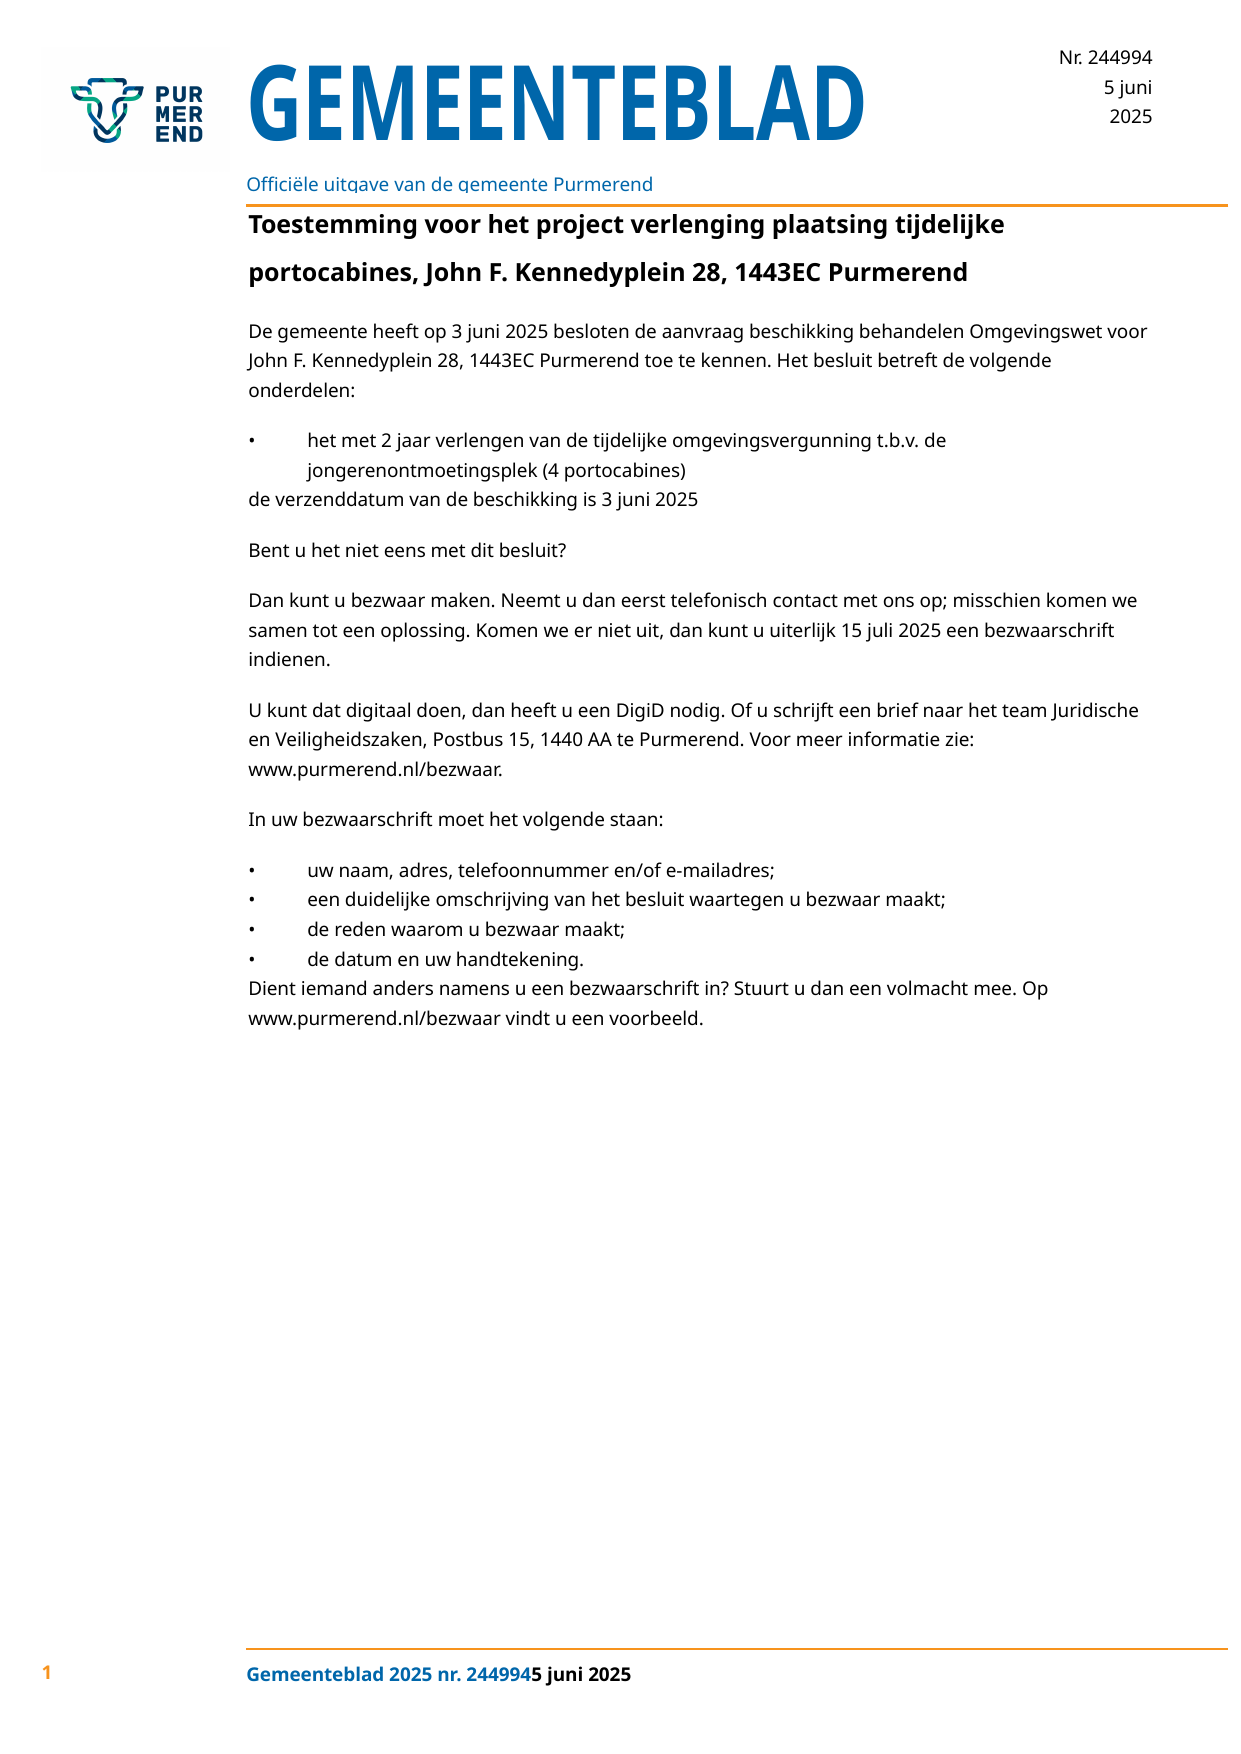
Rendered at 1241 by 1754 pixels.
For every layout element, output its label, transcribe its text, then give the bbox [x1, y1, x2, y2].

text In uw bezwaarschrift moet het volgende staan: [248, 807, 1152, 832]
text Bent u het niet eens met dit besluit? [248, 537, 1152, 563]
list het met 2 jaar verlengen van de tijdelijke omgevingsvergunning t.b.v. de jongerenontmoetingsplek (4 portocabines) [248, 427, 1152, 483]
text Dient iemand anders namens u een bezwaarschrift in? Stuurt u dan een volmacht mee. Op www.purmerend.nl/bezwaar vindt u een voorbeeld. [248, 975, 1152, 1031]
picture [41, 47, 231, 172]
text de verzenddatum van de beschikking is 3 juni 2025 [248, 487, 1152, 512]
list de reden waarom u bezwaar maakt; [248, 916, 1152, 942]
list de datum en uw handtekening. [248, 946, 1152, 972]
text De gemeente heeft op 3 juni 2025 besloten de aanvraag beschikking behandelen Omgevingswet voor John F. Kennedyplein 28, 1443EC Purmerend toe te kennen. Het besluit betreft de volgende onderdelen: [248, 318, 1152, 403]
list uw naam, adres, telefoonnummer en/of e-mailadres; [248, 857, 1152, 883]
text Dan kunt u bezwaar maken. Neemt u dan eerst telefonisch contact met ons op; misschien komen we samen tot een oplossing. Komen we er niet uit, dan kunt u uiterlijk 15 juli 2025 een bezwaarschrift indienen. [248, 587, 1152, 672]
text Toestemming voor het project verlenging plaatsing tijdelijke portocabines, John F. Kennedyplein 28, 1443EC Purmerend [248, 207, 1152, 288]
list een duidelijke omschrijving van het besluit waartegen u bezwaar maakt; [248, 887, 1152, 912]
text U kunt dat digitaal doen, dan heeft u een DigiD nodig. Of u schrijft een brief naar het team Juridische en Veiligheidszaken, Postbus 15, 1440 AA te Purmerend. Voor meer informatie zie: www.purmerend.nl/bezwaar. [248, 697, 1152, 782]
